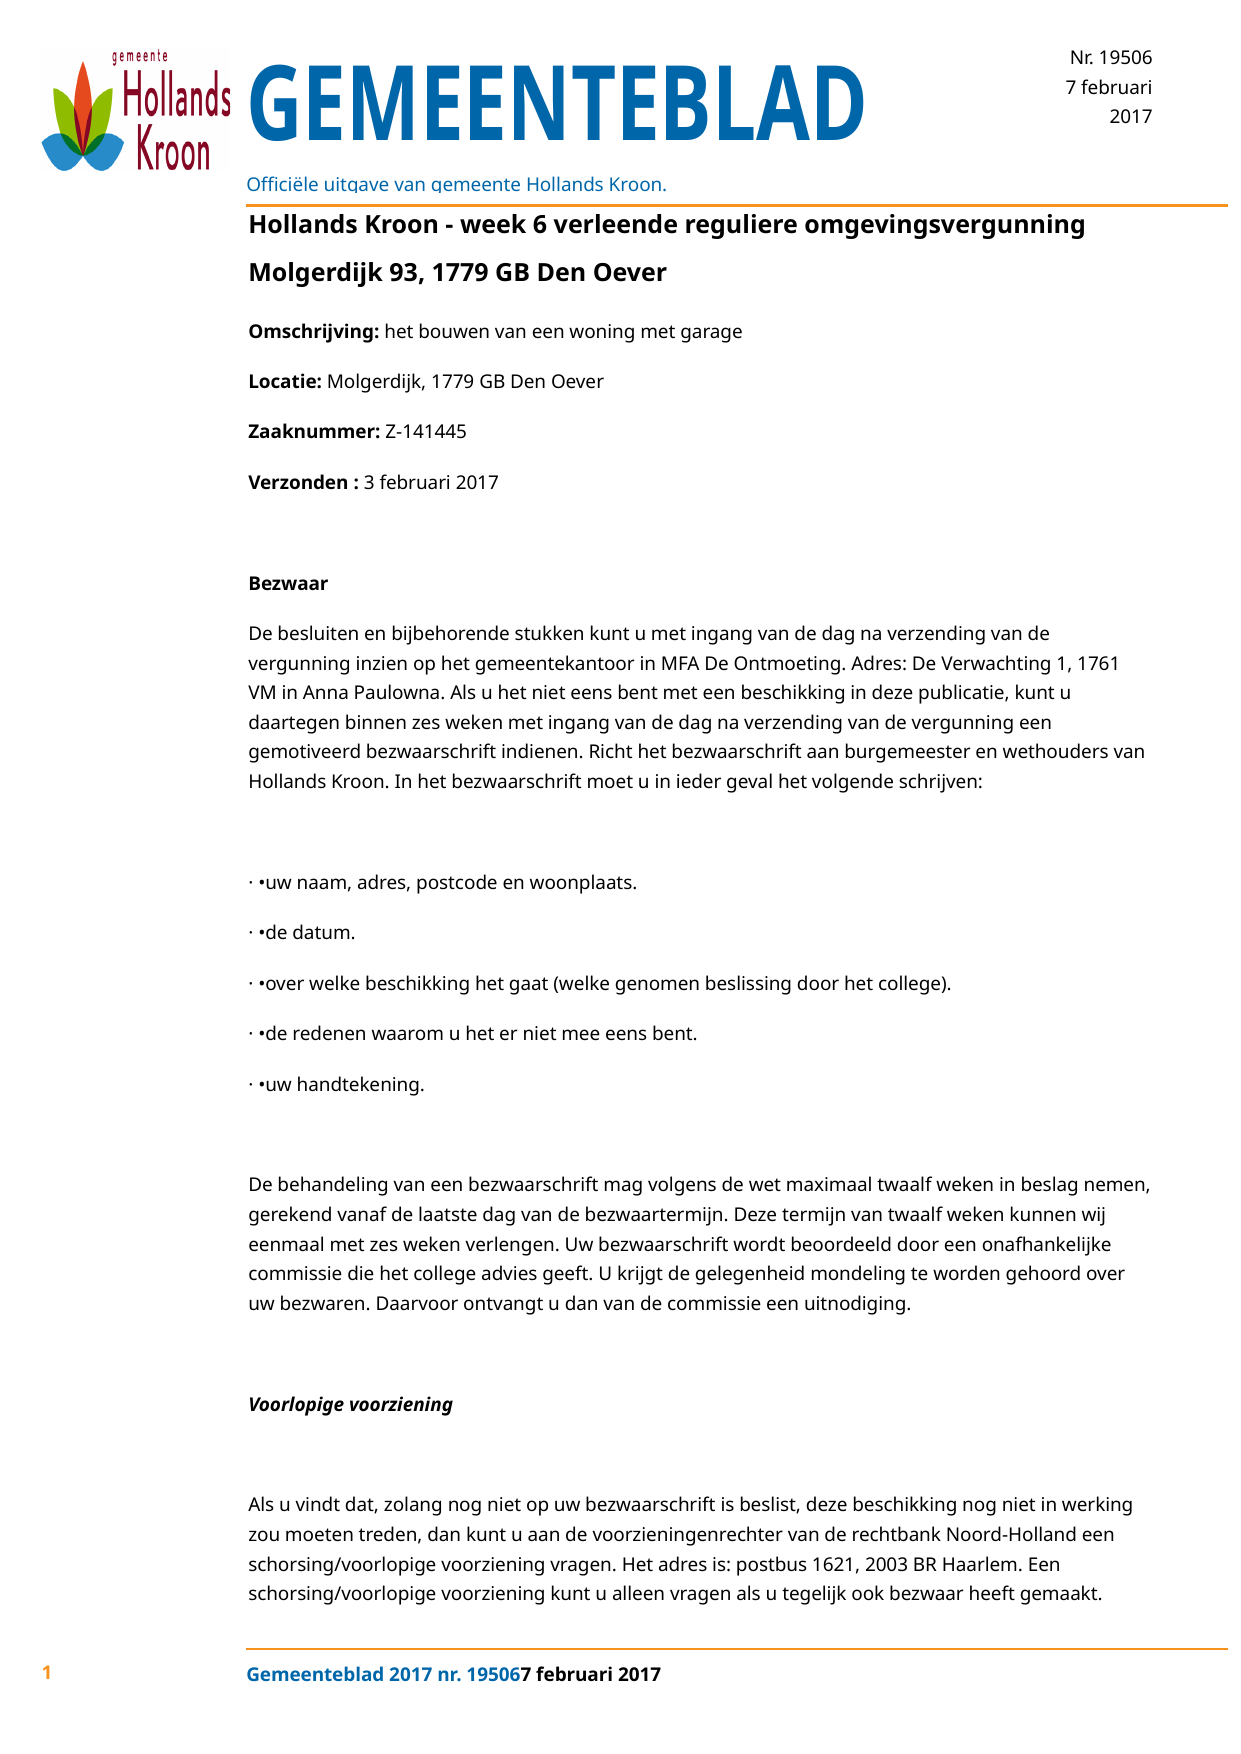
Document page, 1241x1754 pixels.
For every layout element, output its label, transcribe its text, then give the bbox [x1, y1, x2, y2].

text Hollands Kroon - week 6 verleende reguliere omgevingsvergunning Molgerdijk 93, 1779 GB Den Oever [248, 207, 1152, 288]
text · •uw naam, adres, postcode en woonplaats. [248, 869, 1152, 895]
text De behandeling van een bezwaarschrift mag volgens de wet maximaal twaalf weken in beslag nemen, gerekend vanaf de laatste dag van de bezwaartermijn. Deze termijn van twaalf weken kunnen wij eenmaal met zes weken verlengen. Uw bezwaarschrift wordt beoordeeld door een onafhankelijke commissie die het college advies geeft. U krijgt de gelegenheid mondeling te worden gehoord over uw bezwaren. Daarvoor ontvangt u dan van de commissie een uitnodiging. [248, 1172, 1152, 1316]
text Als u vindt dat, zolang nog niet op uw bezwaarschrift is beslist, deze beschikking nog niet in werking zou moeten treden, dan kunt u aan de voorzieningenrechter van de rechtbank Noord-Holland een schorsing/voorlopige voorziening vragen. Het adres is: postbus 1621, 2003 BR Haarlem. Een schorsing/voorlopige voorziening kunt u alleen vragen als u tegelijk ook bezwaar heeft gemaakt. [248, 1492, 1152, 1606]
text · •de redenen waarom u het er niet mee eens bent. [248, 1020, 1152, 1046]
text · •uw handtekening. [248, 1071, 1152, 1097]
text Locatie: Molgerdijk, 1779 GB Den Oever [248, 368, 1152, 394]
text De besluiten en bijbehorende stukken kunt u met ingang van de dag na verzending van de vergunning inzien op het gemeentekantoor in MFA De Ontmoeting. Adres: De Verwachting 1, 1761 VM in Anna Paulowna. Als u het niet eens bent met een beschikking in deze publicatie, kunt u daartegen binnen zes weken met ingang van de dag na verzending van de vergunning een gemotiveerd bezwaarschrift indienen. Richt het bezwaarschrift aan burgemeester en wethouders van Hollands Kroon. In het bezwaarschrift moet u in ieder geval het volgende schrijven: [248, 620, 1152, 794]
text Bezwaar [248, 570, 1152, 596]
text · •de datum. [248, 919, 1152, 945]
text Voorlopige voorziening [248, 1391, 1152, 1417]
text · •over welke beschikking het gaat (welke genomen beslissing door het college). [248, 970, 1152, 996]
text Omschrijving: het bouwen van een woning met garage [248, 318, 1152, 344]
text Zaaknummer: Z-141445 [248, 419, 1152, 444]
picture [41, 47, 231, 172]
text Verzonden : 3 februari 2017 [248, 469, 1152, 495]
